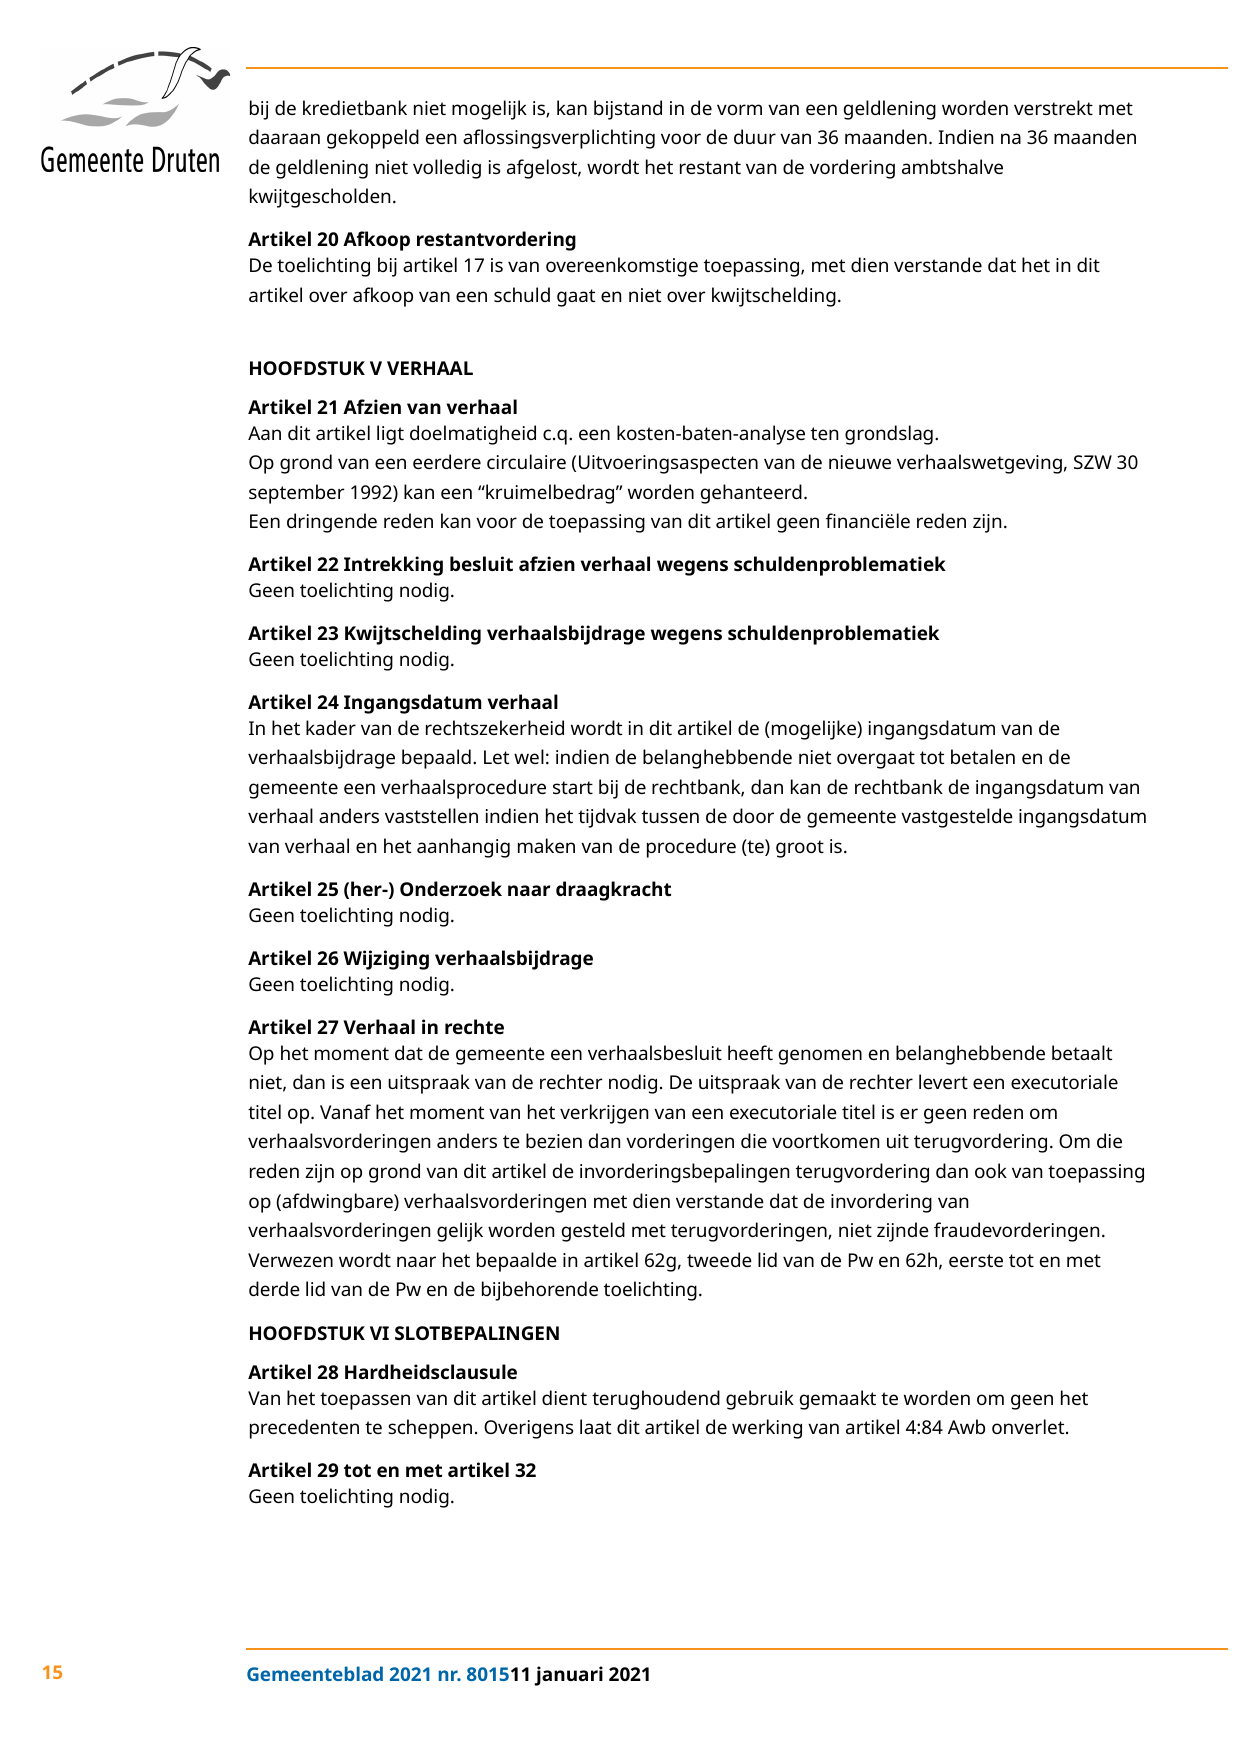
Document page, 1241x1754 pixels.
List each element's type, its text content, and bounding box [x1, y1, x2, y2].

text Artikel 27 Verhaal in rechte [248, 1014, 1152, 1040]
text Artikel 26 Wijziging verhaalsbijdrage [248, 945, 1152, 971]
text HOOFDSTUK VI SLOTBEPALINGEN [248, 1320, 1152, 1345]
text Artikel 28 Hardheidsclausule [248, 1359, 1152, 1385]
text Artikel 22 Intrekking besluit afzien verhaal wegens schuldenproblematiek [248, 552, 1152, 577]
text Verwezen wordt naar het bepaalde in artikel 62g, tweede lid van de Pw en 62h, eerste tot en met derde lid van de Pw en de bijbehorende toelichting. [248, 1247, 1152, 1302]
text Artikel 24 Ingangsdatum verhaal [248, 689, 1152, 715]
text Op het moment dat de gemeente een verhaalsbesluit heeft genomen en belanghebbende betaalt niet, dan is een uitspraak van de rechter nodig. De uitspraak van de rechter levert een executoriale titel op. Vanaf het moment van het verkrijgen van een executoriale titel is er geen reden om verhaalsvorderingen anders te bezien dan vorderingen die voortkomen uit terugvordering. Om die reden zijn op grond van dit artikel de invorderingsbepalingen terugvordering dan ook van toepassing op (afdwingbare) verhaalsvorderingen met dien verstande dat de invordering van verhaalsvorderingen gelijk worden gesteld met terugvorderingen, niet zijnde fraudevorderingen. [248, 1040, 1152, 1243]
text Artikel 23 Kwijtschelding verhaalsbijdrage wegens schuldenproblematiek [248, 620, 1152, 646]
text In het kader van de rechtszekerheid wordt in dit artikel de (mogelijke) ingangsdatum van de verhaalsbijdrage bepaald. Let wel: indien de belanghebbende niet overgaat tot betalen en de gemeente een verhaalsprocedure start bij de rechtbank, dan kan de rechtbank de ingangsdatum van verhaal anders vaststellen indien het tijdvak tussen de door de gemeente vastgestelde ingangsdatum van verhaal en het aanhangig maken van de procedure (te) groot is. [248, 715, 1152, 859]
text Geen toelichting nodig. [248, 902, 1152, 928]
text Geen toelichting nodig. [248, 971, 1152, 997]
text Een dringende reden kan voor de toepassing van dit artikel geen financiële reden zijn. [248, 508, 1152, 534]
picture [41, 47, 231, 172]
text Geen toelichting nodig. [248, 577, 1152, 603]
text HOOFDSTUK V VERHAAL [248, 355, 1152, 380]
text De toelichting bij artikel 17 is van overeenkomstige toepassing, met dien verstande dat het in dit artikel over afkoop van een schuld gaat en niet over kwijtschelding. [248, 252, 1152, 308]
text Geen toelichting nodig. [248, 1483, 1152, 1509]
text bij de kredietbank niet mogelijk is, kan bijstand in de vorm van een geldlening worden verstrekt met daaraan gekoppeld een aflossingsverplichting voor de duur van 36 maanden. Indien na 36 maanden de geldlening niet volledig is afgelost, wordt het restant van de vordering ambtshalve kwijtgescholden. [248, 95, 1152, 209]
text Van het toepassen van dit artikel dient terughoudend gebruik gemaakt te worden om geen het precedenten te scheppen. Overigens laat dit artikel de werking van artikel 4:84 Awb onverlet. [248, 1385, 1152, 1440]
text Artikel 29 tot en met artikel 32 [248, 1457, 1152, 1483]
text Geen toelichting nodig. [248, 646, 1152, 672]
text Artikel 21 Afzien van verhaal [248, 394, 1152, 420]
text Artikel 20 Afkoop restantvordering [248, 227, 1152, 252]
text Artikel 25 (her-) Onderzoek naar draagkracht [248, 876, 1152, 902]
text Aan dit artikel ligt doelmatigheid c.q. een kosten-baten-analyse ten grondslag. [248, 420, 1152, 445]
text Op grond van een eerdere circulaire (Uitvoeringsaspecten van de nieuwe verhaalswetgeving, SZW 30 september 1992) kan een “kruimelbedrag” worden gehanteerd. [248, 449, 1152, 504]
